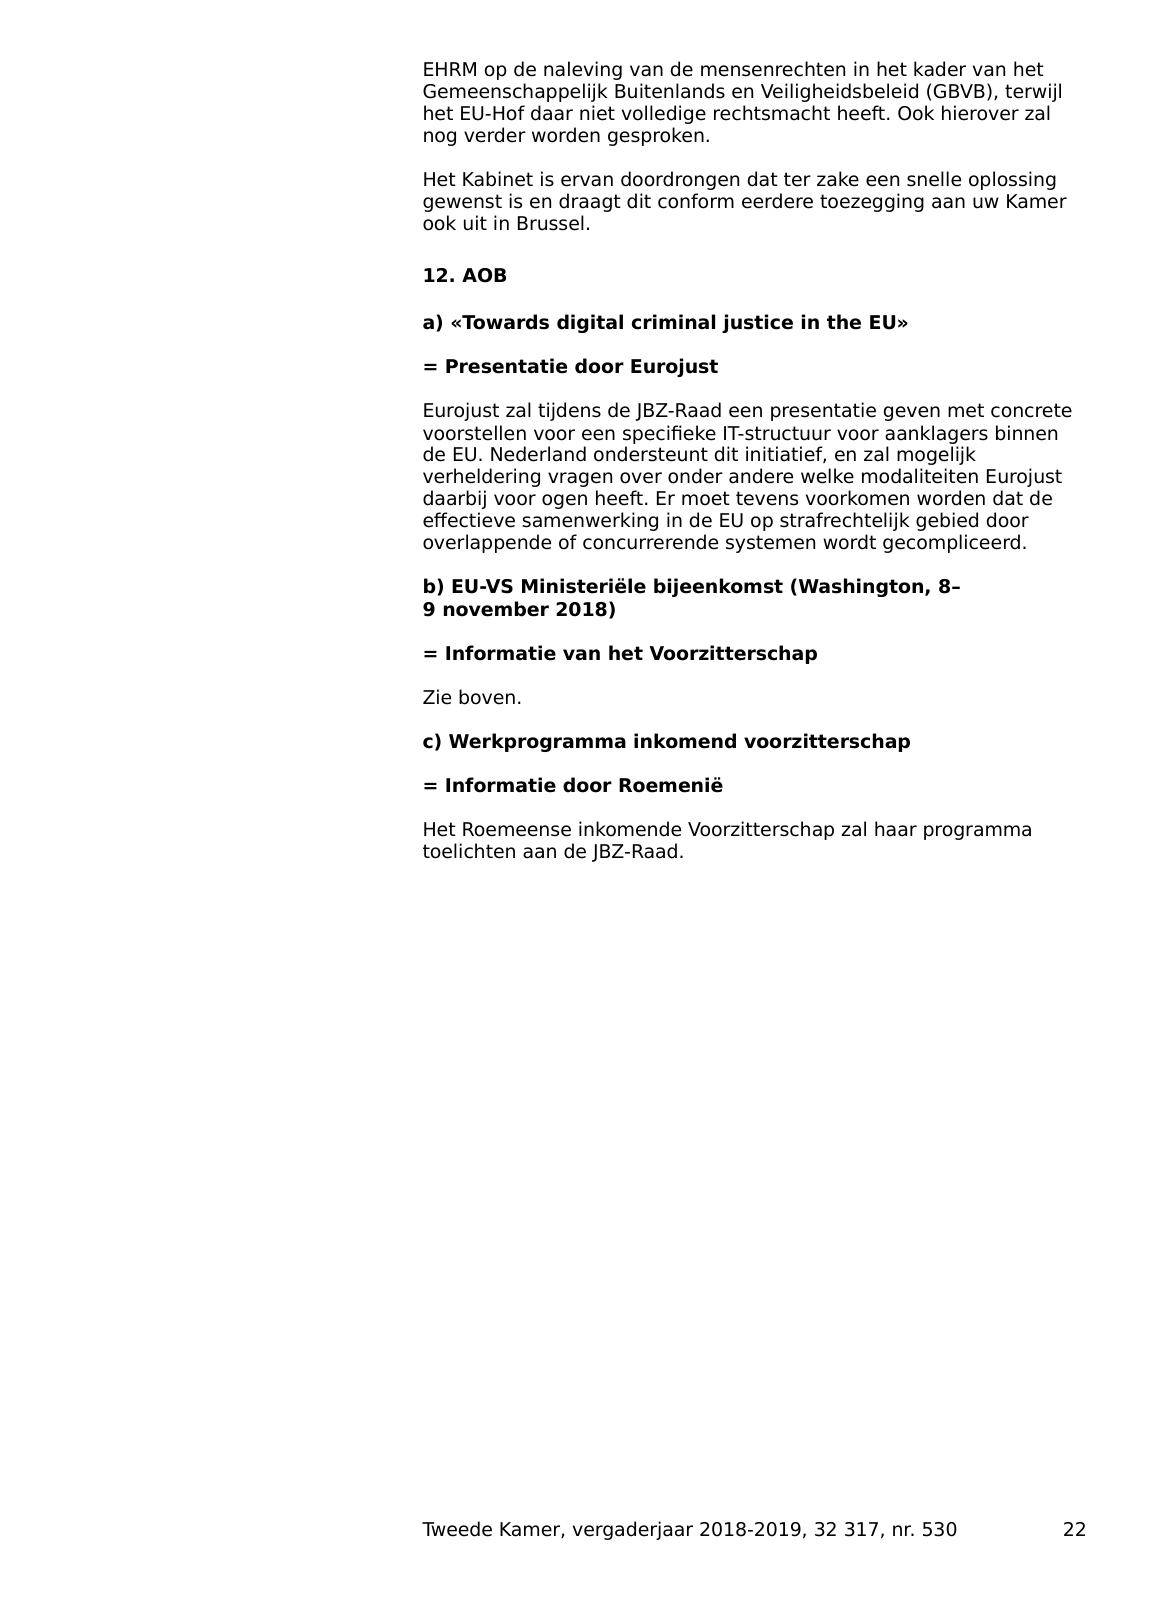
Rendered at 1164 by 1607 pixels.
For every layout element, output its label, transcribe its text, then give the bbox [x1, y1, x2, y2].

subtitle b) EU-VS Ministeriële bijeenkomst (Washington, 8–9 november 2018) [422, 576, 1087, 620]
text EHRM op de naleving van de mensenrechten in het kader van het Gemeenschappelijk Buitenlands en Veiligheidsbeleid (GBVB), terwijl het EU-Hof daar niet volledige rechtsmacht heeft. Ook hierover zal nog verder worden gesproken. [422, 59, 1087, 147]
subtitle a) «Towards digital criminal justice in the EU» [422, 312, 1087, 334]
text Eurojust zal tijdens de JBZ-Raad een presentatie geven met concrete voorstellen voor een specifieke IT-structuur voor aanklagers binnen de EU. Nederland ondersteunt dit initiatief, en zal mogelijk verheldering vragen over onder andere welke modaliteiten Eurojust daarbij voor ogen heeft. Er moet tevens voorkomen worden dat de effectieve samenwerking in de EU op strafrechtelijk gebied door overlappende of concurrerende systemen wordt gecompliceerd. [422, 400, 1087, 554]
text Het Kabinet is ervan doordrongen dat ter zake een snelle oplossing gewenst is en draagt dit conform eerdere toezegging aan uw Kamer ook uit in Brussel. [422, 169, 1087, 235]
text = Informatie van het Voorzitterschap [422, 643, 1087, 664]
subtitle 12. AOB [422, 265, 1087, 287]
text = Informatie door Roemenië [422, 775, 1087, 797]
text Zie boven. [422, 687, 1087, 709]
text = Presentatie door Eurojust [422, 356, 1087, 378]
text Het Roemeense inkomende Voorzitterschap zal haar programma toelichten aan de JBZ-Raad. [422, 819, 1087, 863]
subtitle c) Werkprogramma inkomend voorzitterschap [422, 731, 1087, 753]
